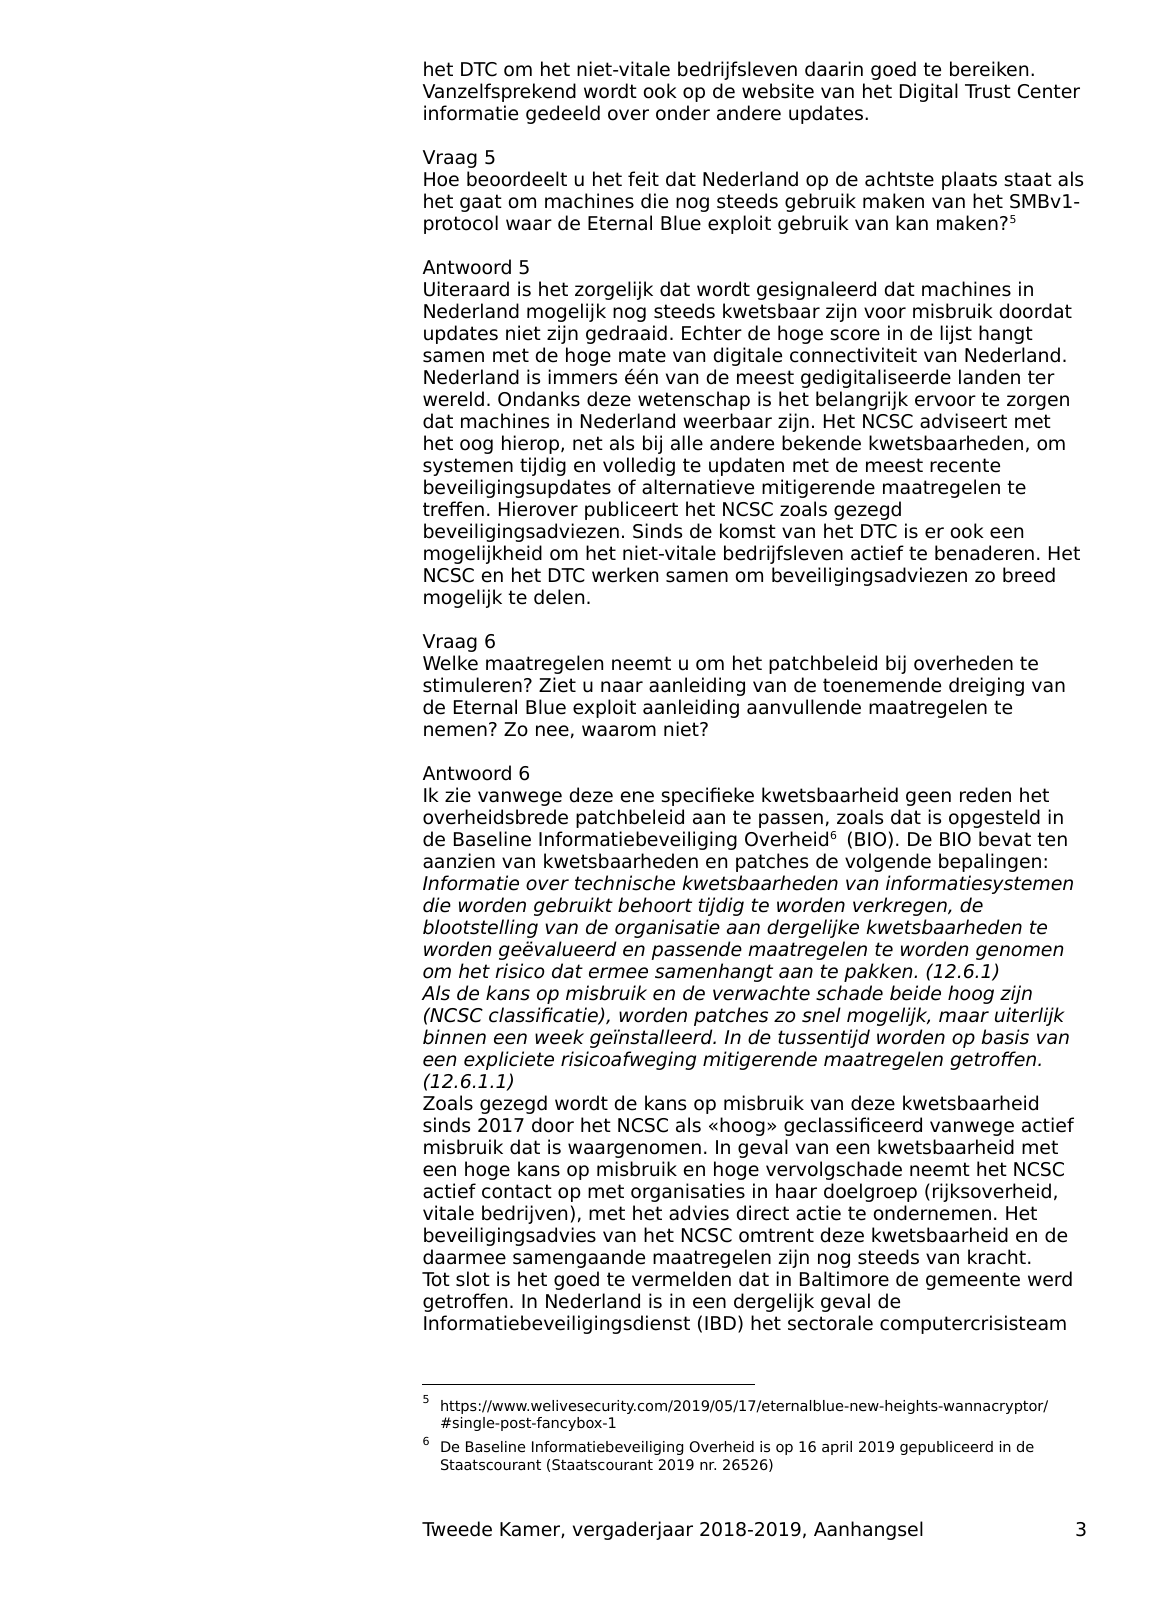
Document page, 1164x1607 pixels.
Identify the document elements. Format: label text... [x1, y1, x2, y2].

text Antwoord 5 [422, 257, 1087, 279]
text Hoe beoordeelt u het feit dat Nederland op de achtste plaats staat als het gaat om machines die nog steeds gebruik maken van het SMBv1-protocol waar de Eternal Blue exploit gebruik van kan maken? [422, 169, 1087, 235]
text Informatie over technische kwetsbaarheden van informatiesystemen die worden gebruikt behoort tijdig te worden verkregen, de blootstelling van de organisatie aan dergelijke kwetsbaarheden te worden geëvalueerd en passende maatregelen te worden genomen om het risico dat ermee samenhangt aan te pakken. (12.6.1) [422, 873, 1087, 983]
text Zoals gezegd wordt de kans op misbruik van deze kwetsbaarheid sinds 2017 door het NCSC als «hoog» geclassificeerd vanwege actief misbruik dat is waargenomen. In geval van een kwetsbaarheid met een hoge kans op misbruik en hoge vervolgschade neemt het NCSC actief contact op met organisaties in haar doelgroep (rijksoverheid, vitale bedrijven), met het advies direct actie te ondernemen. Het beveiligingsadvies van het NCSC omtrent deze kwetsbaarheid en de daarmee samengaande maatregelen zijn nog steeds van kracht. [422, 1093, 1087, 1269]
text het DTC om het niet-vitale bedrijfsleven daarin goed te bereiken. Vanzelfsprekend wordt ook op de website van het Digital Trust Center informatie gedeeld over onder andere updates. [422, 59, 1087, 125]
text Vraag 6 [422, 631, 1087, 653]
text Vraag 5 [422, 147, 1087, 169]
text Als de kans op misbruik en de verwachte schade beide hoog zijn (NCSC classificatie), worden patches zo snel mogelijk, maar uiterlijk binnen een week geïnstalleerd. In de tussentijd worden op basis van een expliciete risicoafweging mitigerende maatregelen getroffen. (12.6.1.1) [422, 983, 1087, 1093]
text Antwoord 6 [422, 763, 1087, 785]
text Ik zie vanwege deze ene specifieke kwetsbaarheid geen reden het overheidsbrede patchbeleid aan te passen, zoals dat is opgesteld in de Baseline Informatiebeveiliging Overheid (BIO). De BIO bevat ten aanzien van kwetsbaarheden en patches de volgende bepalingen: [422, 785, 1087, 873]
text Tot slot is het goed te vermelden dat in Baltimore de gemeente werd getroffen. In Nederland is in een dergelijk geval de Informatiebeveiligingsdienst (IBD) het sectorale computercrisisteam [422, 1269, 1087, 1335]
text https://www.welivesecurity.com/2019/05/17/eternalblue-new-heights-wannacryptor/#single-post-fancybox-1 [422, 1393, 1087, 1432]
text De Baseline Informatiebeveiliging Overheid is op 16 april 2019 gepubliceerd in de Staatscourant (Staatscourant 2019 nr. 26526) [422, 1435, 1087, 1474]
text Uiteraard is het zorgelijk dat wordt gesignaleerd dat machines in Nederland mogelijk nog steeds kwetsbaar zijn voor misbruik doordat updates niet zijn gedraaid. Echter de hoge score in de lijst hangt samen met de hoge mate van digitale connectiviteit van Nederland. Nederland is immers één van de meest gedigitaliseerde landen ter wereld. Ondanks deze wetenschap is het belangrijk ervoor te zorgen dat machines in Nederland weerbaar zijn. Het NCSC adviseert met het oog hierop, net als bij alle andere bekende kwetsbaarheden, om systemen tijdig en volledig te updaten met de meest recente beveiligingsupdates of alternatieve mitigerende maatregelen te treffen. Hierover publiceert het NCSC zoals gezegd beveiligingsadviezen. Sinds de komst van het DTC is er ook een mogelijkheid om het niet-vitale bedrijfsleven actief te benaderen. Het NCSC en het DTC werken samen om beveiligingsadviezen zo breed mogelijk te delen. [422, 279, 1087, 609]
text Welke maatregelen neemt u om het patchbeleid bij overheden te stimuleren? Ziet u naar aanleiding van de toenemende dreiging van de Eternal Blue exploit aanleiding aanvullende maatregelen te nemen? Zo nee, waarom niet? [422, 653, 1087, 741]
